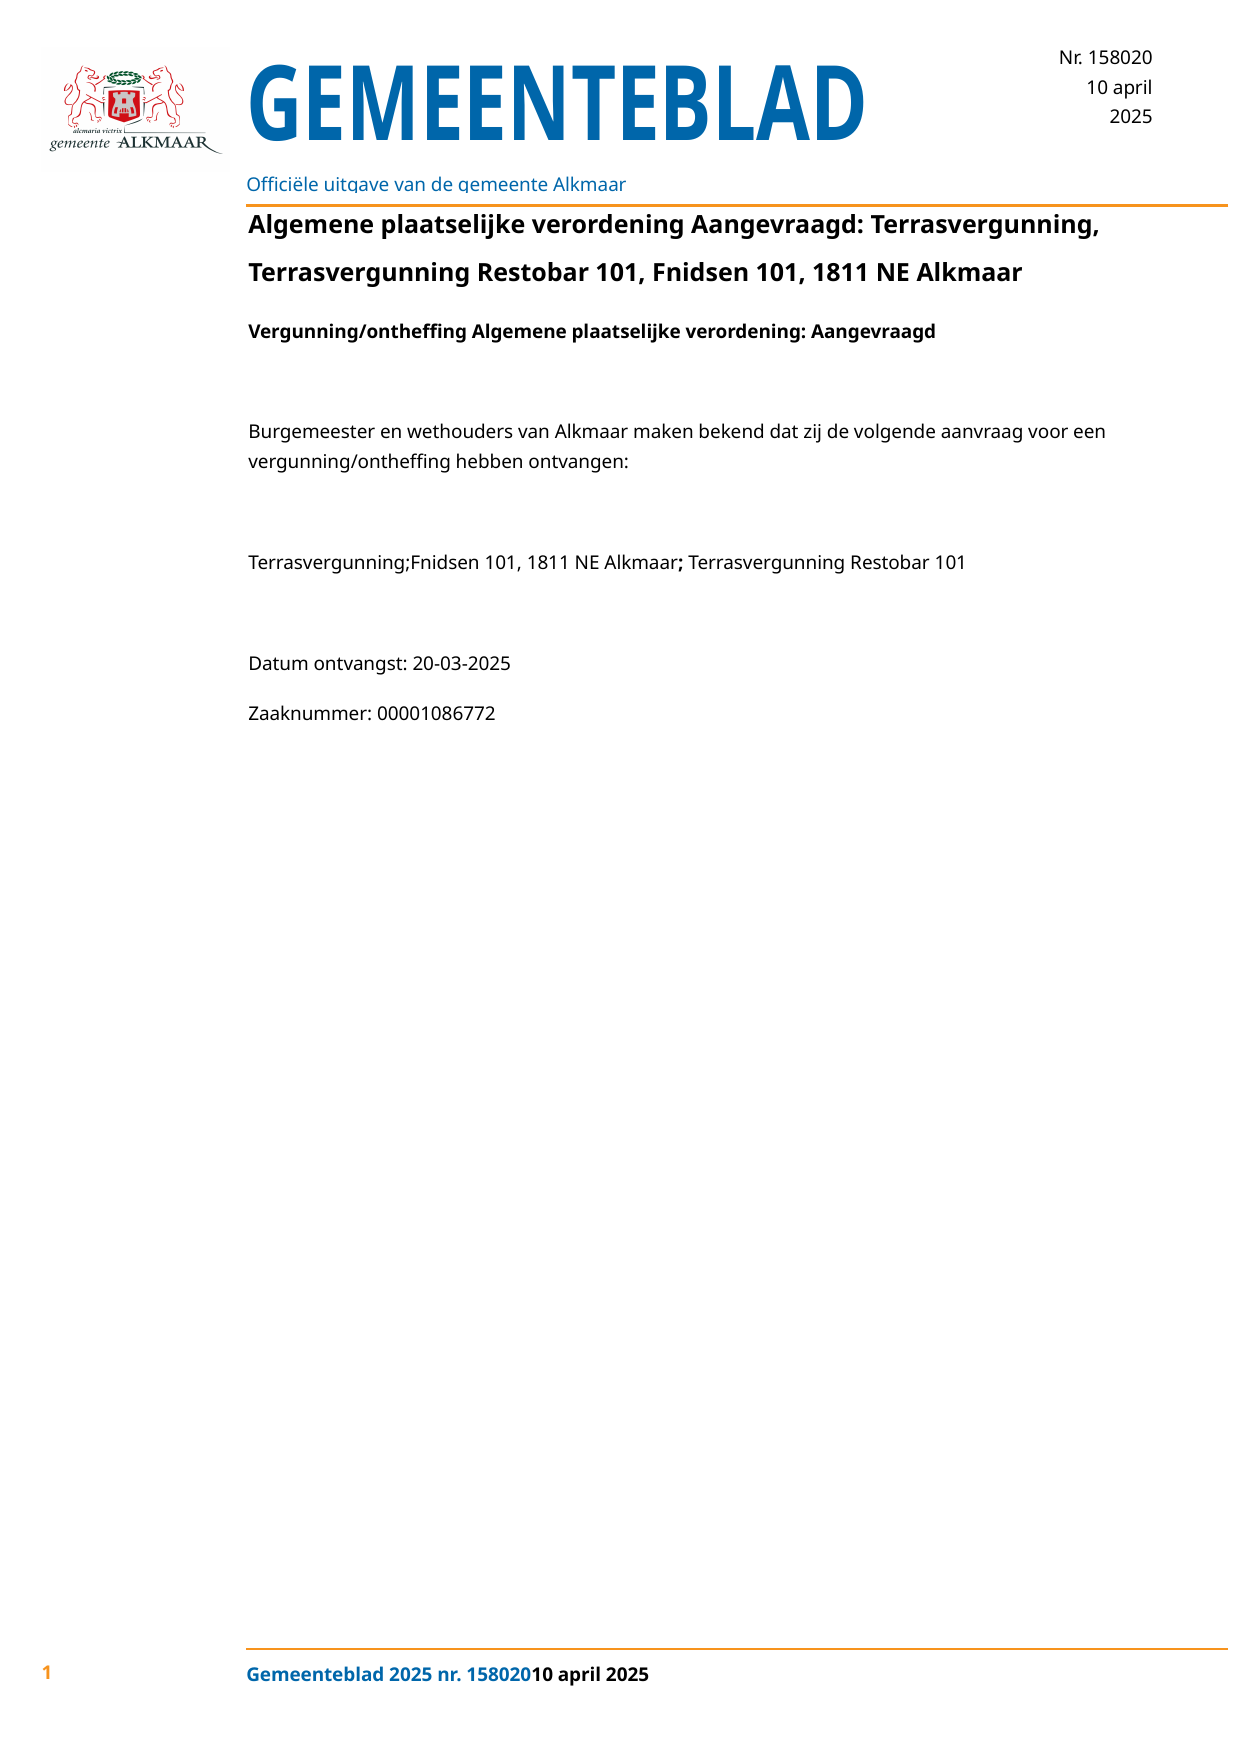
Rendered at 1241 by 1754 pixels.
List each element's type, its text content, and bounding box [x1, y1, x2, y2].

text Datum ontvangst: 20-03-2025 [248, 650, 1152, 676]
text Burgemeester en wethouders van Alkmaar maken bekend dat zij de volgende aanvraag voor een vergunning/ontheffing hebben ontvangen: [248, 419, 1152, 474]
text Terrasvergunning;Fnidsen 101, 1811 NE Alkmaar; Terrasvergunning Restobar 101 [248, 549, 1152, 575]
picture [41, 47, 231, 172]
text Zaaknummer: 00001086772 [248, 700, 1152, 726]
text Algemene plaatselijke verordening Aangevraagd: Terrasvergunning, Terrasvergunning Restobar 101, Fnidsen 101, 1811 NE Alkmaar [248, 207, 1152, 288]
text Vergunning/ontheffing Algemene plaatselijke verordening: Aangevraagd [248, 318, 1152, 344]
